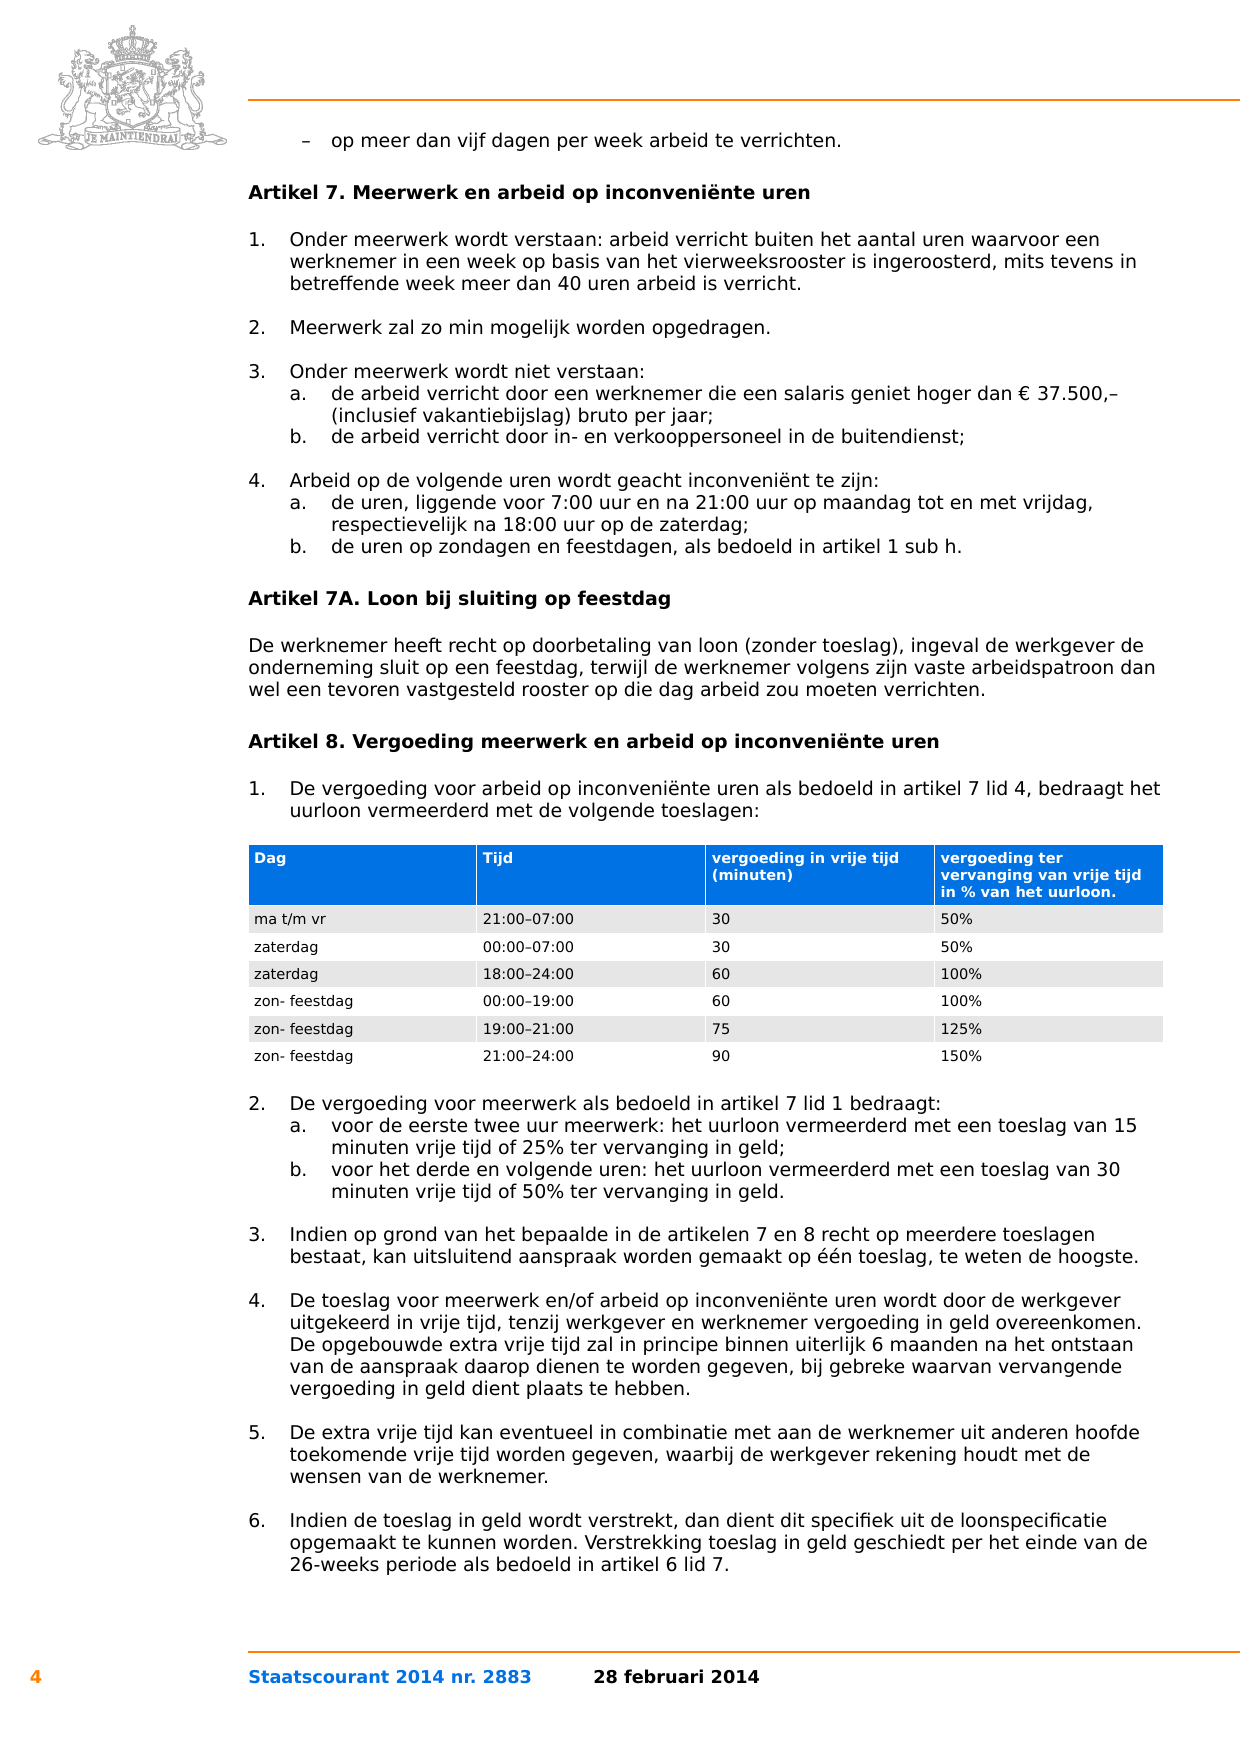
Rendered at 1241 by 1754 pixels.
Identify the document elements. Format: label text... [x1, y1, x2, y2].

table_cell 00:00–19:00 [477, 989, 705, 1015]
table_header vergoeding in vrije tijd (minuten) [706, 845, 934, 905]
text 4. De toeslag voor meerwerk en/of arbeid op inconveniënte uren wordt door de werkgever uitgekeerd in vrije tijd, tenzij werkgever en werknemer vergoeding in geld overeenkomen. De opgebouwde extra vrije tijd zal in principe binnen uiterlijk 6 maanden na het ontstaan van de aanspraak daarop dienen te worden gegeven, bij gebreke waarvan vervangende vergoeding in geld dient plaats te hebben. [248, 1290, 1163, 1400]
text 3. Indien op grond van het bepaalde in de artikelen 7 en 8 recht op meerdere toeslagen bestaat, kan uitsluitend aanspraak worden gemaakt op één toeslag, te weten de hoogste. [248, 1224, 1163, 1268]
text b. voor het derde en volgende uren: het uurloon vermeerderd met een toeslag van 30 minuten vrije tijd of 50% ter vervanging in geld. [289, 1158, 1163, 1202]
table_cell zon- feestdag [249, 989, 476, 1015]
text 1. De vergoeding voor arbeid op inconveniënte uren als bedoeld in artikel 7 lid 4, bedraagt het uurloon vermeerderd met de volgende toeslagen: [248, 778, 1163, 822]
table_cell 75 [706, 1016, 934, 1042]
table_cell 100% [935, 961, 1163, 987]
table_header vergoeding ter vervanging van vrije tijd in % van het uurloon. [935, 845, 1163, 905]
table_cell 30 [706, 906, 934, 933]
text a. voor de eerste twee uur meerwerk: het uurloon vermeerderd met een toeslag van 15 minuten vrije tijd of 25% ter vervanging in geld; [289, 1114, 1163, 1158]
text – op meer dan vijf dagen per week arbeid te verrichten. [301, 130, 1163, 152]
table_cell 00:00–07:00 [477, 934, 705, 960]
table_cell 50% [935, 934, 1163, 960]
table_cell zon- feestdag [249, 1016, 476, 1042]
table_cell ma t/m vr [249, 906, 476, 933]
table_cell 60 [706, 961, 934, 987]
text 4. Arbeid op de volgende uren wordt geacht inconveniënt te zijn: [248, 470, 1163, 492]
table_header Tijd [477, 845, 705, 905]
table_cell 125% [935, 1016, 1163, 1042]
text De werknemer heeft recht op doorbetaling van loon (zonder toeslag), ingeval de werkgever de onderneming sluit op een feestdag, terwijl de werknemer volgens zijn vaste arbeidspatroon dan wel een tevoren vastgesteld rooster op die dag arbeid zou moeten verrichten. [248, 635, 1163, 701]
text 5. De extra vrije tijd kan eventueel in combinatie met aan de werknemer uit anderen hoofde toekomende vrije tijd worden gegeven, waarbij de werkgever rekening houdt met de wensen van de werknemer. [248, 1422, 1163, 1488]
table_cell zaterdag [249, 961, 476, 987]
subtitle Artikel 7. Meerwerk en arbeid op inconveniënte uren [248, 182, 1163, 204]
table_cell 21:00–24:00 [477, 1043, 705, 1070]
text b. de arbeid verricht door in- en verkooppersoneel in de buitendienst; [289, 426, 1163, 448]
table_cell 150% [935, 1043, 1163, 1070]
table_cell 21:00–07:00 [477, 906, 705, 933]
table_cell 100% [935, 989, 1163, 1015]
subtitle Artikel 8. Vergoeding meerwerk en arbeid op inconveniënte uren [248, 731, 1163, 753]
table_cell 60 [706, 989, 934, 1015]
table_cell zon- feestdag [249, 1043, 476, 1070]
table_cell 90 [706, 1043, 934, 1070]
subtitle Artikel 7A. Loon bij sluiting op feestdag [248, 588, 1163, 610]
text a. de uren, liggende voor 7:00 uur en na 21:00 uur op maandag tot en met vrijdag, respectievelijk na 18:00 uur op de zaterdag; [289, 492, 1163, 536]
picture [38, 25, 227, 150]
table_cell 19:00–21:00 [477, 1016, 705, 1042]
table_cell zaterdag [249, 934, 476, 960]
text 3. Onder meerwerk wordt niet verstaan: [248, 361, 1163, 382]
table_cell 50% [935, 906, 1163, 933]
text b. de uren op zondagen en feestdagen, als bedoeld in artikel 1 sub h. [289, 536, 1163, 558]
text 1. Onder meerwerk wordt verstaan: arbeid verricht buiten het aantal uren waarvoor een werknemer in een week op basis van het vierweeksrooster is ingeroosterd, mits tevens in betreffende week meer dan 40 uren arbeid is verricht. [248, 229, 1163, 295]
text 2. Meerwerk zal zo min mogelijk worden opgedragen. [248, 317, 1163, 339]
table_cell 30 [706, 934, 934, 960]
text 6. Indien de toeslag in geld wordt verstrekt, dan dient dit specifiek uit de loonspecificatie opgemaakt te kunnen worden. Verstrekking toeslag in geld geschiedt per het einde van de 26-weeks periode als bedoeld in artikel 6 lid 7. [248, 1510, 1163, 1576]
text a. de arbeid verricht door een werknemer die een salaris geniet hoger dan € 37.500,– (inclusief vakantiebijslag) bruto per jaar; [289, 382, 1163, 426]
table_header Dag [249, 845, 476, 905]
table_cell 18:00–24:00 [477, 961, 705, 987]
text 2. De vergoeding voor meerwerk als bedoeld in artikel 7 lid 1 bedraagt: [248, 1093, 1163, 1114]
